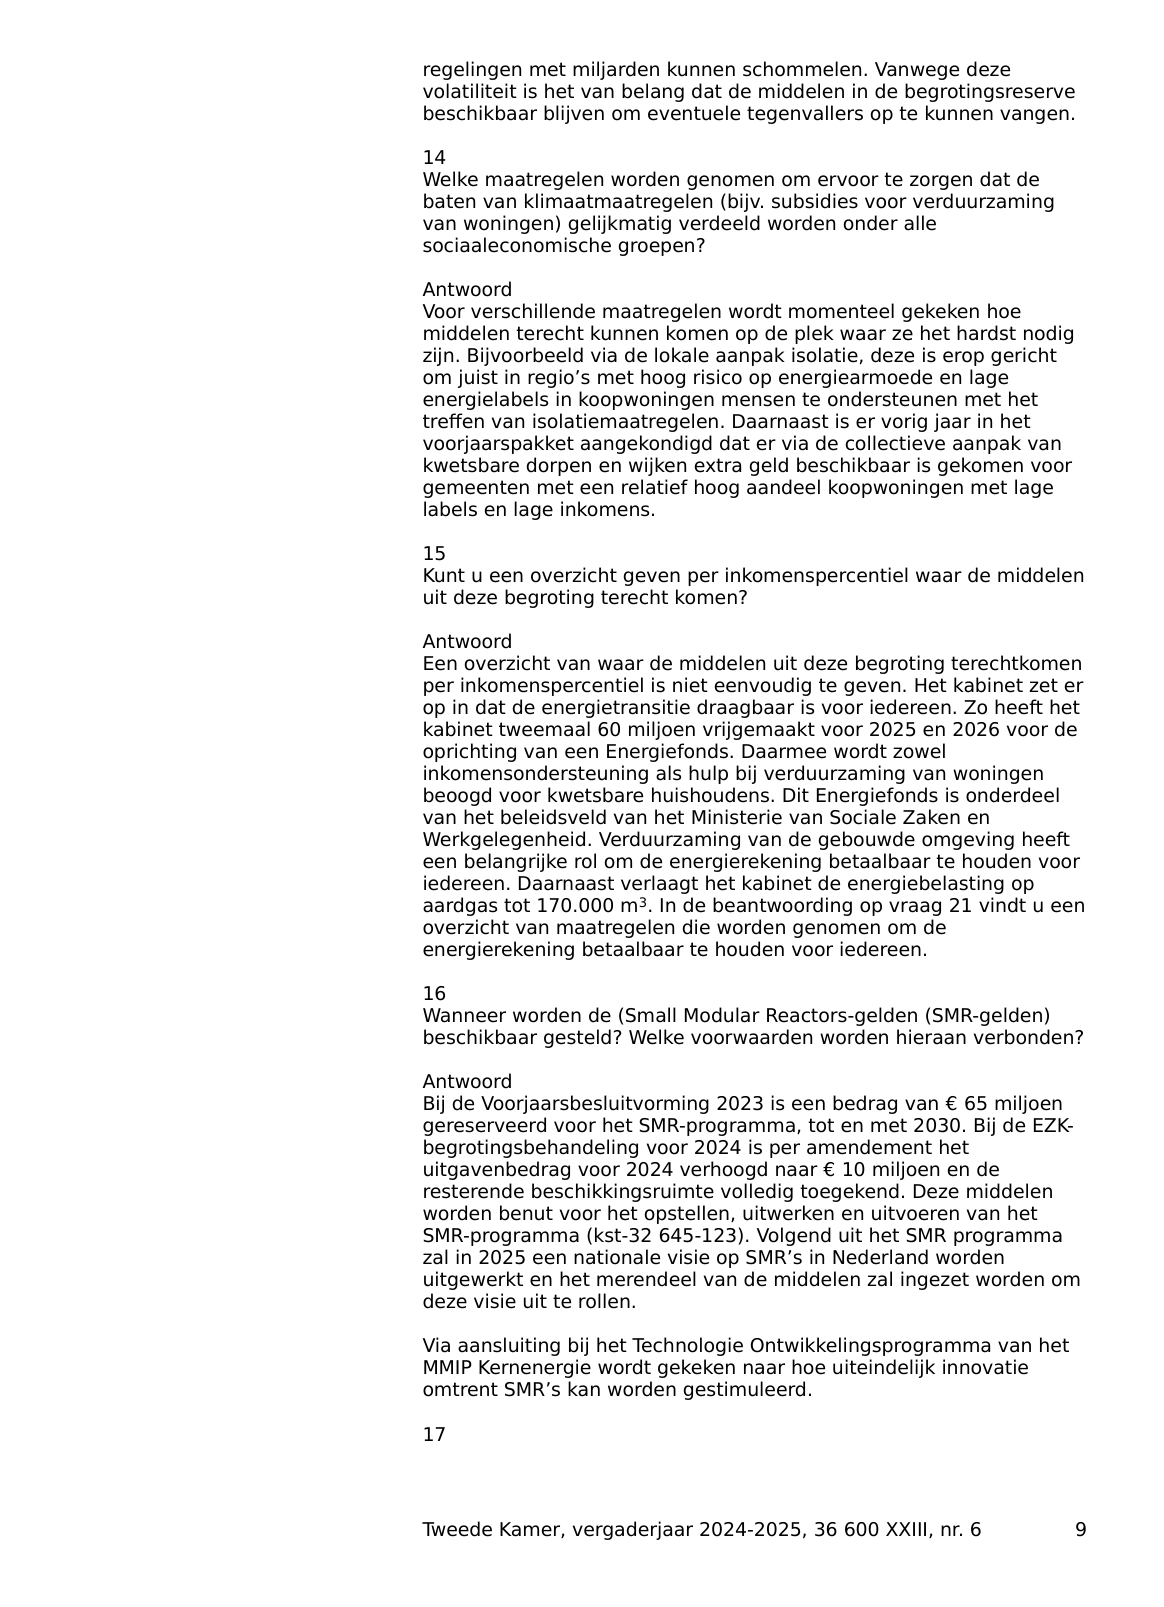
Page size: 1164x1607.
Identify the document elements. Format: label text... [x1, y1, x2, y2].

text Kunt u een overzicht geven per inkomenspercentiel waar de middelen uit deze begroting terecht komen? [422, 565, 1087, 609]
text Welke maatregelen worden genomen om ervoor te zorgen dat de baten van klimaatmaatregelen (bijv. subsidies voor verduurzaming van woningen) gelijkmatig verdeeld worden onder alle sociaaleconomische groepen? [422, 169, 1087, 257]
text 16 [422, 983, 1087, 1005]
text Antwoord [422, 279, 1087, 301]
text 17 [422, 1423, 1087, 1445]
text Antwoord [422, 1071, 1087, 1093]
text Via aansluiting bij het Technologie Ontwikkelingsprogramma van het MMIP Kernenergie wordt gekeken naar hoe uiteindelijk innovatie omtrent SMR’s kan worden gestimuleerd. [422, 1335, 1087, 1401]
text Voor verschillende maatregelen wordt momenteel gekeken hoe middelen terecht kunnen komen op de plek waar ze het hardst nodig zijn. Bijvoorbeeld via de lokale aanpak isolatie, deze is erop gericht om juist in regio’s met hoog risico op energiearmoede en lage energielabels in koopwoningen mensen te ondersteunen met het treffen van isolatiemaatregelen. Daarnaast is er vorig jaar in het voorjaarspakket aangekondigd dat er via de collectieve aanpak van kwetsbare dorpen en wijken extra geld beschikbaar is gekomen voor gemeenten met een relatief hoog aandeel koopwoningen met lage labels en lage inkomens. [422, 301, 1087, 521]
text Bij de Voorjaarsbesluitvorming 2023 is een bedrag van € 65 miljoen gereserveerd voor het SMR-programma, tot en met 2030. Bij de EZK-begrotingsbehandeling voor 2024 is per amendement het uitgavenbedrag voor 2024 verhoogd naar € 10 miljoen en de resterende beschikkingsruimte volledig toegekend. Deze middelen worden benut voor het opstellen, uitwerken en uitvoeren van het SMR-programma (kst-32 645-123). Volgend uit het SMR programma zal in 2025 een nationale visie op SMR’s in Nederland worden uitgewerkt en het merendeel van de middelen zal ingezet worden om deze visie uit te rollen. [422, 1093, 1087, 1313]
text Antwoord [422, 631, 1087, 653]
text regelingen met miljarden kunnen schommelen. Vanwege deze volatiliteit is het van belang dat de middelen in de begrotingsreserve beschikbaar blijven om eventuele tegenvallers op te kunnen vangen. [422, 59, 1087, 125]
text Een overzicht van waar de middelen uit deze begroting terechtkomen per inkomenspercentiel is niet eenvoudig te geven. Het kabinet zet er op in dat de energietransitie draagbaar is voor iedereen. Zo heeft het kabinet tweemaal 60 miljoen vrijgemaakt voor 2025 en 2026 voor de oprichting van een Energiefonds. Daarmee wordt zowel inkomensondersteuning als hulp bij verduurzaming van woningen beoogd voor kwetsbare huishoudens. Dit Energiefonds is onderdeel van het beleidsveld van het Ministerie van Sociale Zaken en Werkgelegenheid. Verduurzaming van de gebouwde omgeving heeft een belangrijke rol om de energierekening betaalbaar te houden voor iedereen. Daarnaast verlaagt het kabinet de energiebelasting op aardgas tot 170.000 m3. In de beantwoording op vraag 21 vindt u een overzicht van maatregelen die worden genomen om de energierekening betaalbaar te houden voor iedereen. [422, 653, 1087, 961]
text 14 [422, 147, 1087, 169]
text Wanneer worden de (Small Modular Reactors-gelden (SMR-gelden) beschikbaar gesteld? Welke voorwaarden worden hieraan verbonden? [422, 1005, 1087, 1049]
text 15 [422, 543, 1087, 565]
